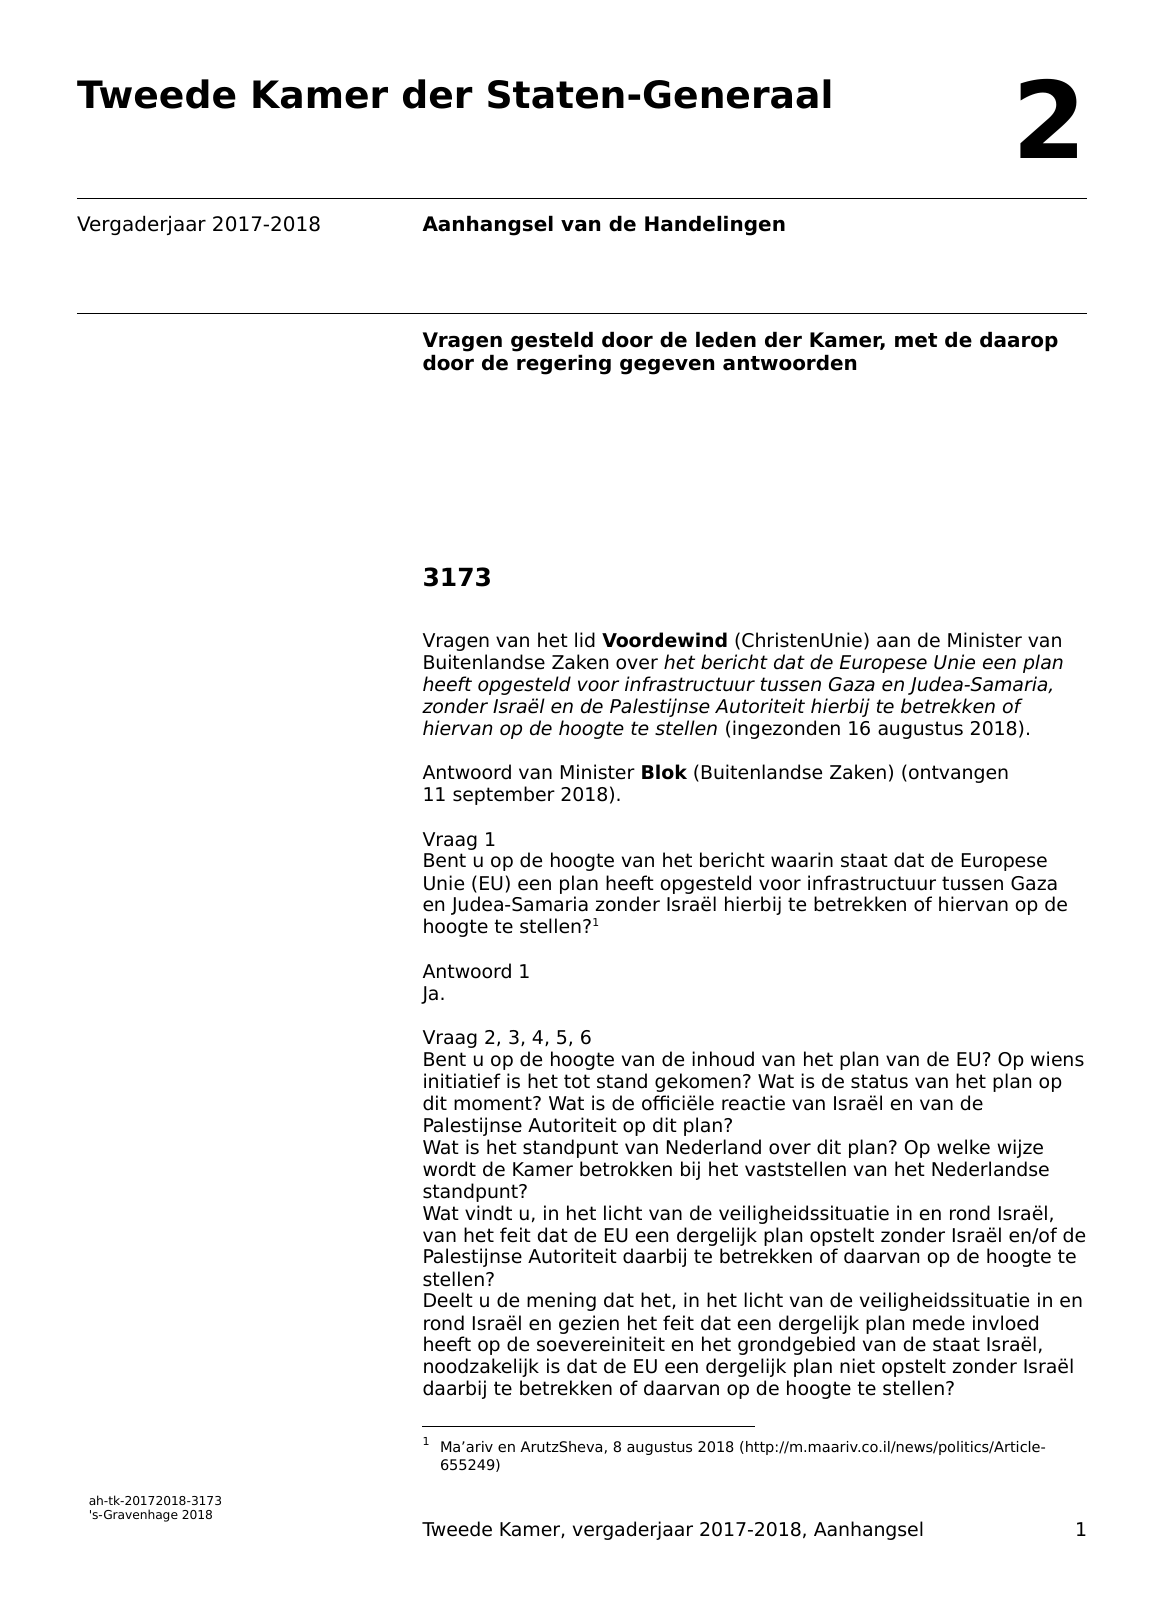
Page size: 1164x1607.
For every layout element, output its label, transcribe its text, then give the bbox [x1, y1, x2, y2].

text Wat vindt u, in het licht van de veiligheidssituatie in en rond Israël, van het feit dat de EU een dergelijk plan opstelt zonder Israël en/of de Palestijnse Autoriteit daarbij te betrekken of daarvan op de hoogte te stellen? [422, 1202, 1087, 1290]
table_header 2 [886, 59, 1087, 198]
text ah-tk-20172018-3173 [88, 1494, 323, 1508]
text Wat is het standpunt van Nederland over dit plan? Op welke wijze wordt de Kamer betrokken bij het vaststellen van het Nederlandse standpunt? [422, 1137, 1087, 1202]
text Deelt u de mening dat het, in het licht van de veiligheidssituatie in en rond Israël en gezien het feit dat een dergelijk plan mede invloed heeft op de soevereiniteit en het grondgebied van de staat Israël, noodzakelijk is dat de EU een dergelijk plan niet opstelt zonder Israël daarbij te betrekken of daarvan op de hoogte te stellen? [422, 1290, 1087, 1400]
text Antwoord van Minister Blok (Buitenlandse Zaken) (ontvangen 11 september 2018). [422, 762, 1087, 806]
text Vragen van het lid Voordewind (ChristenUnie) aan de Minister van Buitenlandse Zaken over het bericht dat de Europese Unie een plan heeft opgesteld voor infrastructuur tussen Gaza en Judea-Samaria, zonder Israël en de Palestijnse Autoriteit hierbij te betrekken of hiervan op de hoogte te stellen (ingezonden 16 augustus 2018). [422, 630, 1087, 740]
table_header Tweede Kamer der Staten-Generaal [77, 59, 886, 198]
text Ma’ariv en ArutzSheva, 8 augustus 2018 (http://m.maariv.co.il/news/politics/Article-655249) [422, 1435, 1087, 1474]
text Antwoord 1 [422, 961, 1087, 982]
table_cell Aanhangsel van de Handelingen [422, 199, 1087, 313]
table_cell [77, 314, 422, 375]
text Bent u op de hoogte van het bericht waarin staat dat de Europese Unie (EU) een plan heeft opgesteld voor infrastructuur tussen Gaza en Judea-Samaria zonder Israël hierbij te betrekken of hiervan op de hoogte te stellen? [422, 850, 1087, 938]
text Ja. [422, 982, 1087, 1004]
table_cell Vergaderjaar 2017-2018 [77, 199, 422, 313]
text 3173 [422, 563, 1087, 592]
table_cell Vragen gesteld door de leden der Kamer, met de daarop door de regering gegeven antwoorden [422, 314, 1087, 375]
text Bent u op de hoogte van de inhoud van het plan van de EU? Op wiens initiatief is het tot stand gekomen? Wat is de status van het plan op dit moment? Wat is de officiële reactie van Israël en van de Palestijnse Autoriteit op dit plan? [422, 1049, 1087, 1137]
text 's-Gravenhage 2018 [88, 1508, 323, 1522]
text Vraag 1 [422, 828, 1087, 850]
text Vraag 2, 3, 4, 5, 6 [422, 1027, 1087, 1049]
